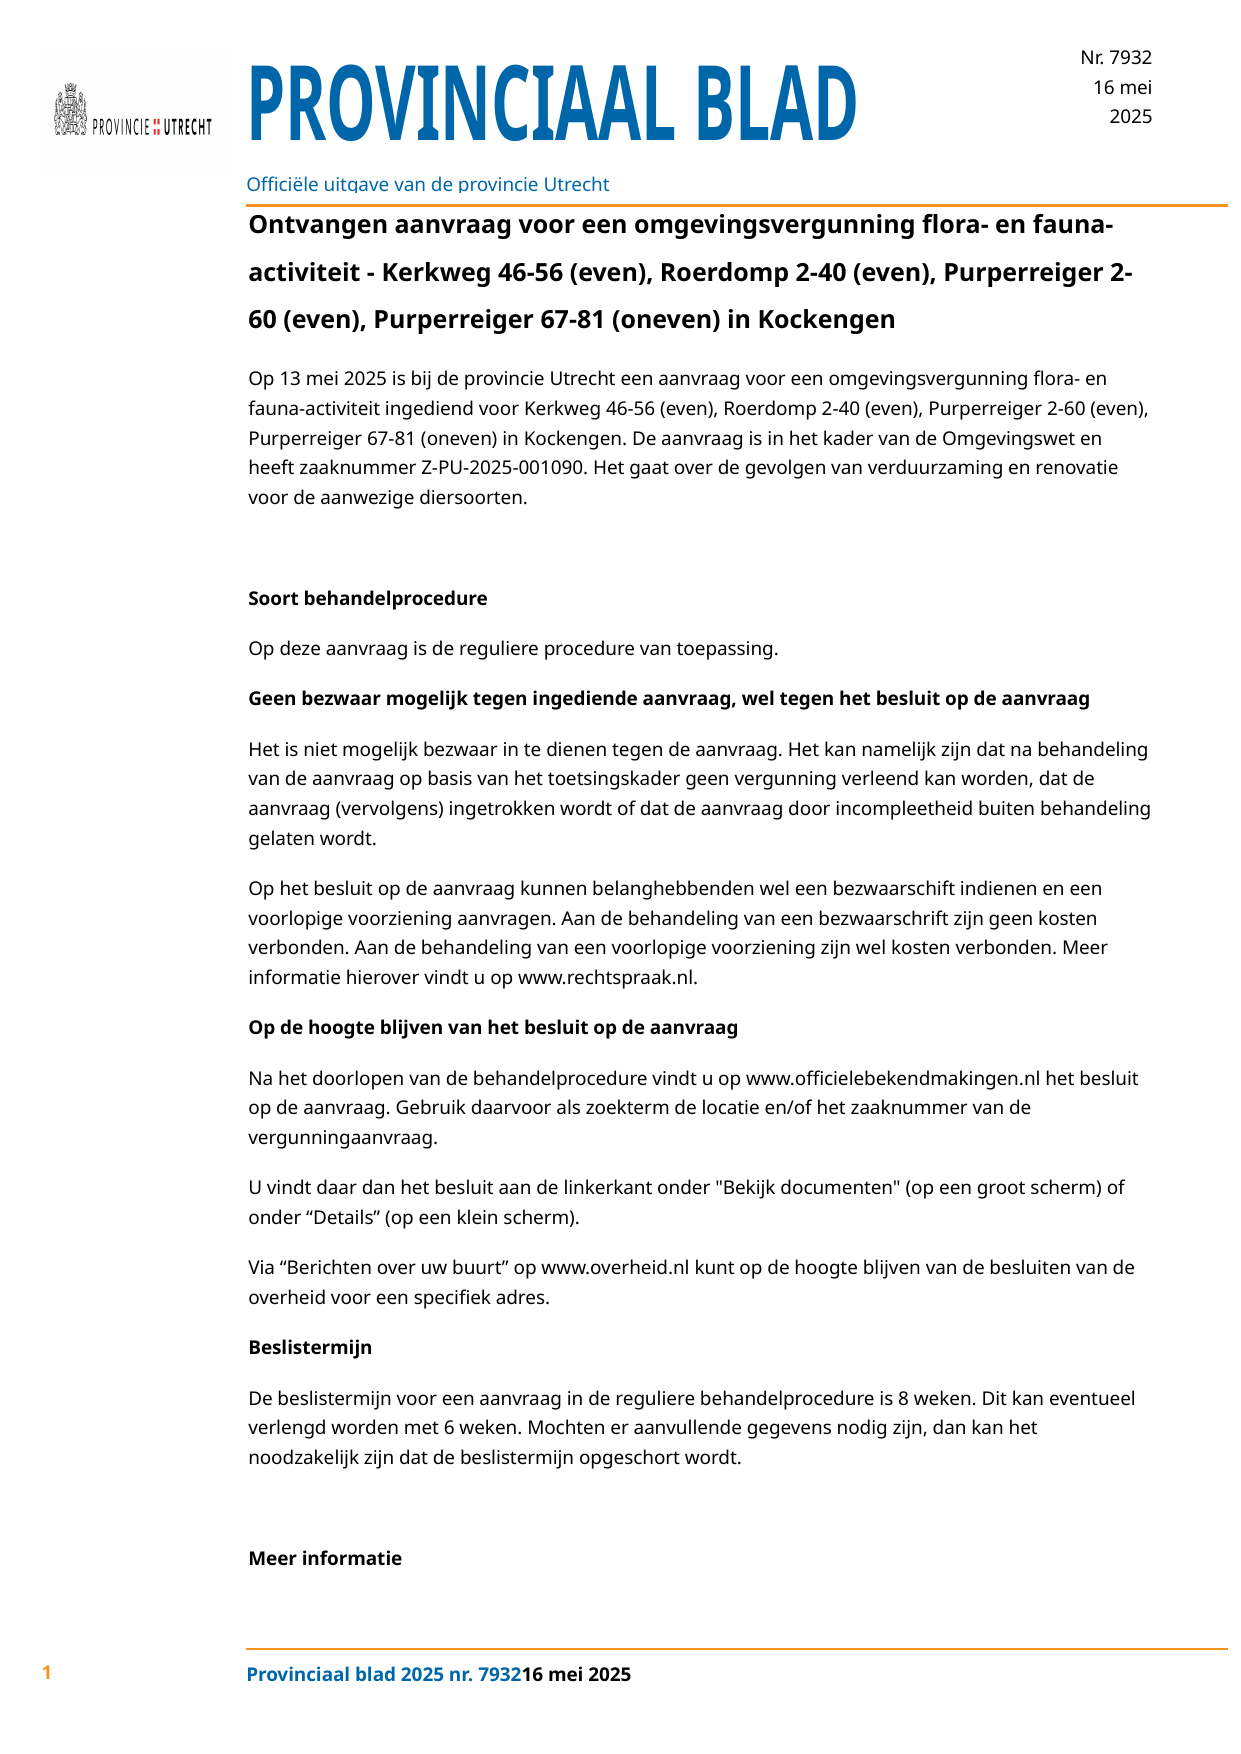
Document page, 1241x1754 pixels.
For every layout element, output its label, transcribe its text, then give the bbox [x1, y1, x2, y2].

text Op 13 mei 2025 is bij de provincie Utrecht een aanvraag voor een omgevingsvergunning flora- en fauna-activiteit ingediend voor Kerkweg 46-56 (even), Roerdomp 2-40 (even), Purperreiger 2-60 (even), Purperreiger 67-81 (oneven) in Kockengen. De aanvraag is in het kader van de Omgevingswet en heeft zaaknummer Z-PU-2025-001090. Het gaat over de gevolgen van verduurzaming en renovatie voor de aanwezige diersoorten. [248, 366, 1152, 509]
text Het is niet mogelijk bezwaar in te dienen tegen de aanvraag. Het kan namelijk zijn dat na behandeling van de aanvraag op basis van het toetsingskader geen vergunning verleend kan worden, dat de aanvraag (vervolgens) ingetrokken wordt of dat de aanvraag door incompleetheid buiten behandeling gelaten wordt. [248, 736, 1152, 850]
text Op het besluit op de aanvraag kunnen belanghebbenden wel een bezwaarschift indienen en een voorlopige voorziening aanvragen. Aan de behandeling van een bezwaarschrift zijn geen kosten verbonden. Aan de behandeling van een voorlopige voorziening zijn wel kosten verbonden. Meer informatie hierover vindt u op www.rechtspraak.nl. [248, 875, 1152, 989]
text Geen bezwaar mogelijk tegen ingediende aanvraag, wel tegen het besluit op de aanvraag [248, 686, 1152, 711]
text Op de hoogte blijven van het besluit op de aanvraag [248, 1014, 1152, 1040]
text Ontvangen aanvraag voor een omgevingsvergunning flora- en fauna-activiteit - Kerkweg 46-56 (even), Roerdomp 2-40 (even), Purperreiger 2-60 (even), Purperreiger 67-81 (oneven) in Kockengen [248, 207, 1152, 336]
text Via “Berichten over uw buurt” op www.overheid.nl kunt op de hoogte blijven van de besluiten van de overheid voor een specifiek adres. [248, 1254, 1152, 1309]
text Meer informatie [248, 1545, 1152, 1570]
text Beslistermijn [248, 1334, 1152, 1360]
text Soort behandelprocedure [248, 585, 1152, 610]
text Op deze aanvraag is de reguliere procedure van toepassing. [248, 635, 1152, 661]
text De beslistermijn voor een aanvraag in de reguliere behandelprocedure is 8 weken. Dit kan eventueel verlengd worden met 6 weken. Mochten er aanvullende gegevens nodig zijn, dan kan het noodzakelijk zijn dat de beslistermijn opgeschort wordt. [248, 1385, 1152, 1469]
text Na het doorlopen van de behandelprocedure vindt u op www.officielebekendmakingen.nl het besluit op de aanvraag. Gebruik daarvoor als zoekterm de locatie en/of het zaaknummer van de vergunningaanvraag. [248, 1065, 1152, 1149]
text U vindt daar dan het besluit aan de linkerkant onder "Bekijk documenten" (op een groot scherm) of onder “Details” (op een klein scherm). [248, 1174, 1152, 1229]
picture [41, 47, 231, 172]
